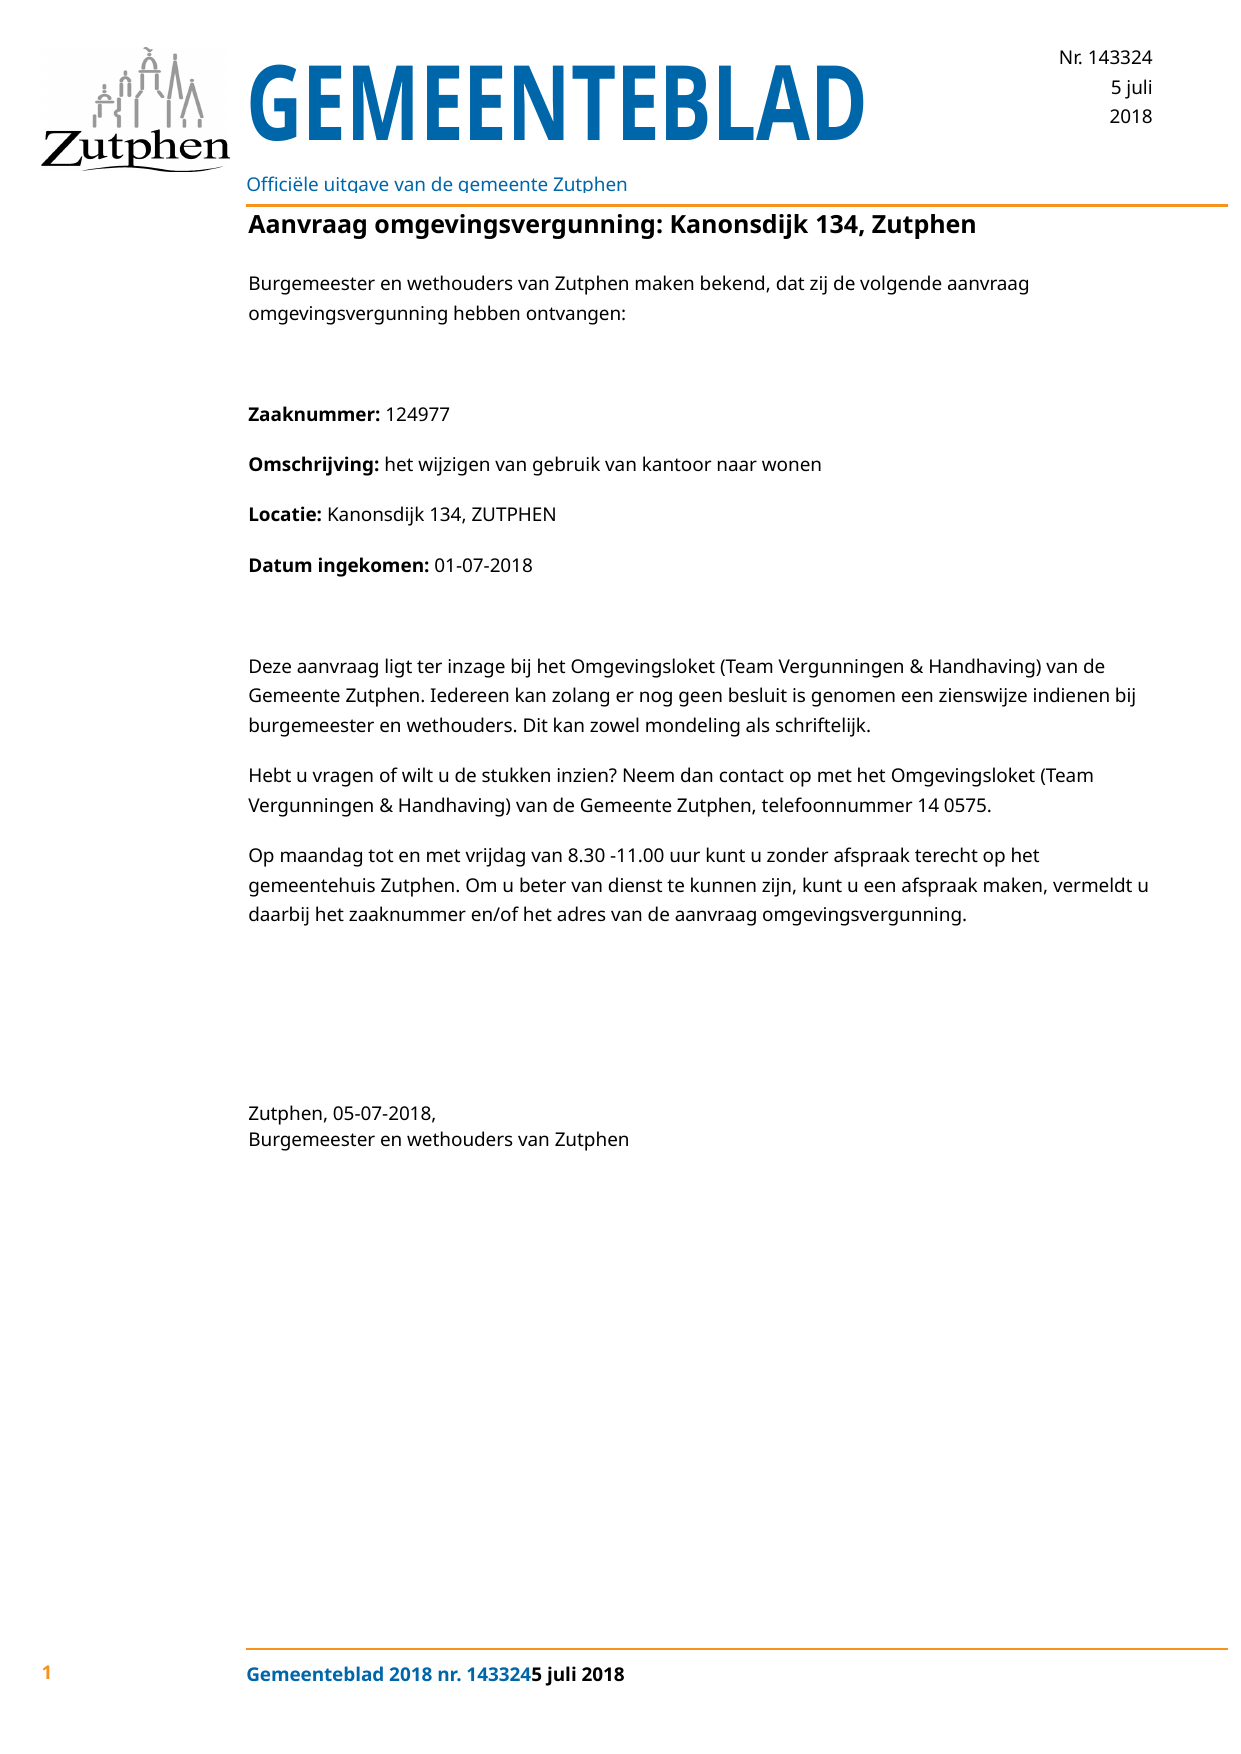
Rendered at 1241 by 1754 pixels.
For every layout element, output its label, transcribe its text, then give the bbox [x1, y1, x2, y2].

picture [41, 47, 231, 172]
text Hebt u vragen of wilt u de stukken inzien? Neem dan contact op met het Omgevingsloket (Team Vergunningen & Handhaving) van de Gemeente Zutphen, telefoonnummer 14 0575. [248, 762, 1152, 818]
text Datum ingekomen: 01-07-2018 [248, 552, 1152, 578]
text Burgemeester en wethouders van Zutphen [248, 1126, 1152, 1152]
text Omschrijving: het wijzigen van gebruik van kantoor naar wonen [248, 451, 1152, 477]
text Op maandag tot en met vrijdag van 8.30 -11.00 uur kunt u zonder afspraak terecht op het gemeentehuis Zutphen. Om u beter van dienst te kunnen zijn, kunt u een afspraak maken, vermeldt u daarbij het zaaknummer en/of het adres van de aanvraag omgevingsvergunning. [248, 842, 1152, 927]
text Zaaknummer: 124977 [248, 401, 1152, 426]
text Zutphen, 05-07-2018, [248, 1101, 1152, 1126]
text Burgemeester en wethouders van Zutphen maken bekend, dat zij de volgende aanvraag omgevingsvergunning hebben ontvangen: [248, 270, 1152, 326]
text Deze aanvraag ligt ter inzage bij het Omgevingsloket (Team Vergunningen & Handhaving) van de Gemeente Zutphen. Iedereen kan zolang er nog geen besluit is genomen een zienswijze indienen bij burgemeester en wethouders. Dit kan zowel mondeling als schriftelijk. [248, 653, 1152, 738]
text Locatie: Kanonsdijk 134, ZUTPHEN [248, 502, 1152, 527]
text Aanvraag omgevingsvergunning: Kanonsdijk 134, Zutphen [248, 207, 1152, 241]
